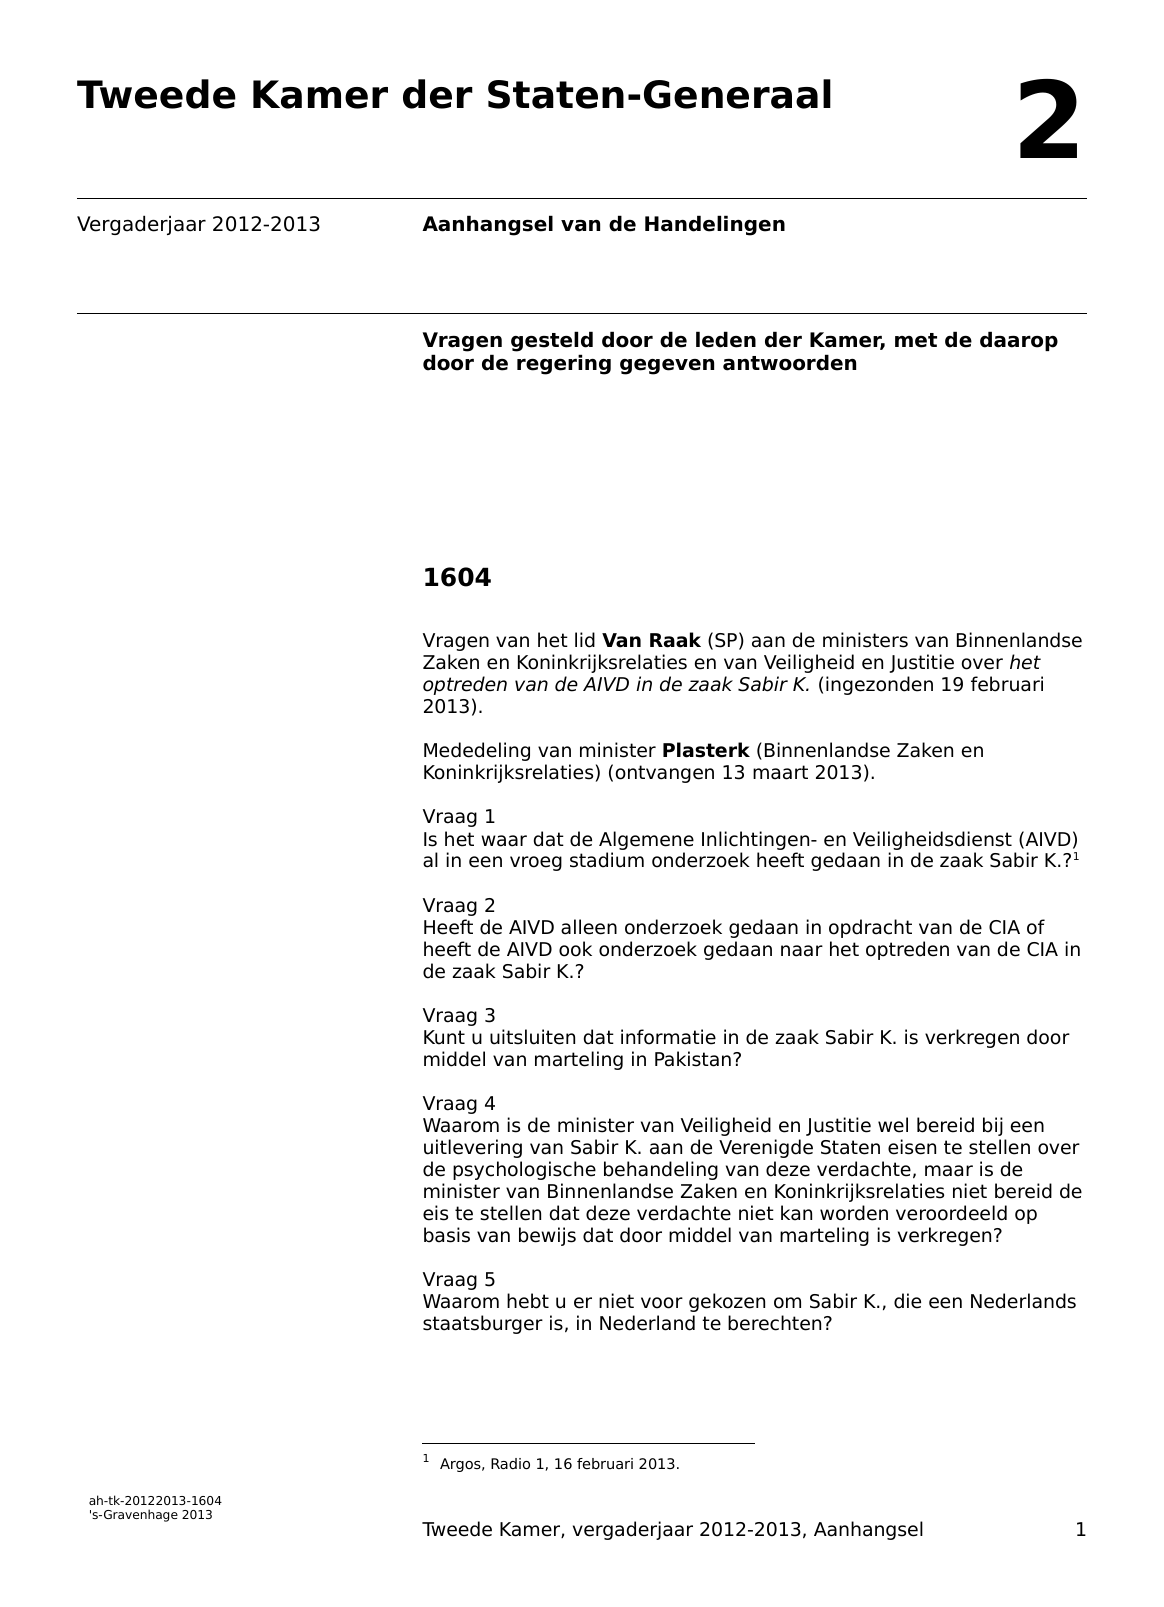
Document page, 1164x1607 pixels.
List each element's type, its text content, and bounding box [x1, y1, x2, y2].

text Argos, Radio 1, 16 februari 2013. [422, 1452, 1087, 1474]
text Mededeling van minister Plasterk (Binnenlandse Zaken en Koninkrijksrelaties) (ontvangen 13 maart 2013). [422, 740, 1087, 784]
text Waarom is de minister van Veiligheid en Justitie wel bereid bij een uitlevering van Sabir K. aan de Verenigde Staten eisen te stellen over de psychologische behandeling van deze verdachte, maar is de minister van Binnenlandse Zaken en Koninkrijksrelaties niet bereid de eis te stellen dat deze verdachte niet kan worden veroordeeld op basis van bewijs dat door middel van marteling is verkregen? [422, 1115, 1087, 1247]
table_cell Vragen gesteld door de leden der Kamer, met de daarop door de regering gegeven antwoorden [422, 314, 1087, 375]
table_header 2 [886, 59, 1087, 198]
table_cell Aanhangsel van de Handelingen [422, 199, 1087, 313]
table_header Tweede Kamer der Staten-Generaal [77, 59, 886, 198]
text ah-tk-20122013-1604 [88, 1494, 323, 1508]
text Is het waar dat de Algemene Inlichtingen- en Veiligheidsdienst (AIVD) al in een vroeg stadium onderzoek heeft gedaan in de zaak Sabir K.? [422, 828, 1087, 872]
text Vraag 2 [422, 894, 1087, 917]
text Vragen van het lid Van Raak (SP) aan de ministers van Binnenlandse Zaken en Koninkrijksrelaties en van Veiligheid en Justitie over het optreden van de AIVD in de zaak Sabir K. (ingezonden 19 februari 2013). [422, 630, 1087, 718]
text Heeft de AIVD alleen onderzoek gedaan in opdracht van de CIA of heeft de AIVD ook onderzoek gedaan naar het optreden van de CIA in de zaak Sabir K.? [422, 917, 1087, 982]
text Vraag 4 [422, 1093, 1087, 1115]
text Vraag 1 [422, 806, 1087, 828]
text Kunt u uitsluiten dat informatie in de zaak Sabir K. is verkregen door middel van marteling in Pakistan? [422, 1027, 1087, 1071]
text Vraag 3 [422, 1005, 1087, 1027]
table_cell [77, 314, 422, 375]
text Vraag 5 [422, 1269, 1087, 1291]
text 1604 [422, 563, 1087, 592]
text 's-Gravenhage 2013 [88, 1508, 323, 1522]
text Waarom hebt u er niet voor gekozen om Sabir K., die een Nederlands staatsburger is, in Nederland te berechten? [422, 1291, 1087, 1335]
table_cell Vergaderjaar 2012-2013 [77, 199, 422, 313]
